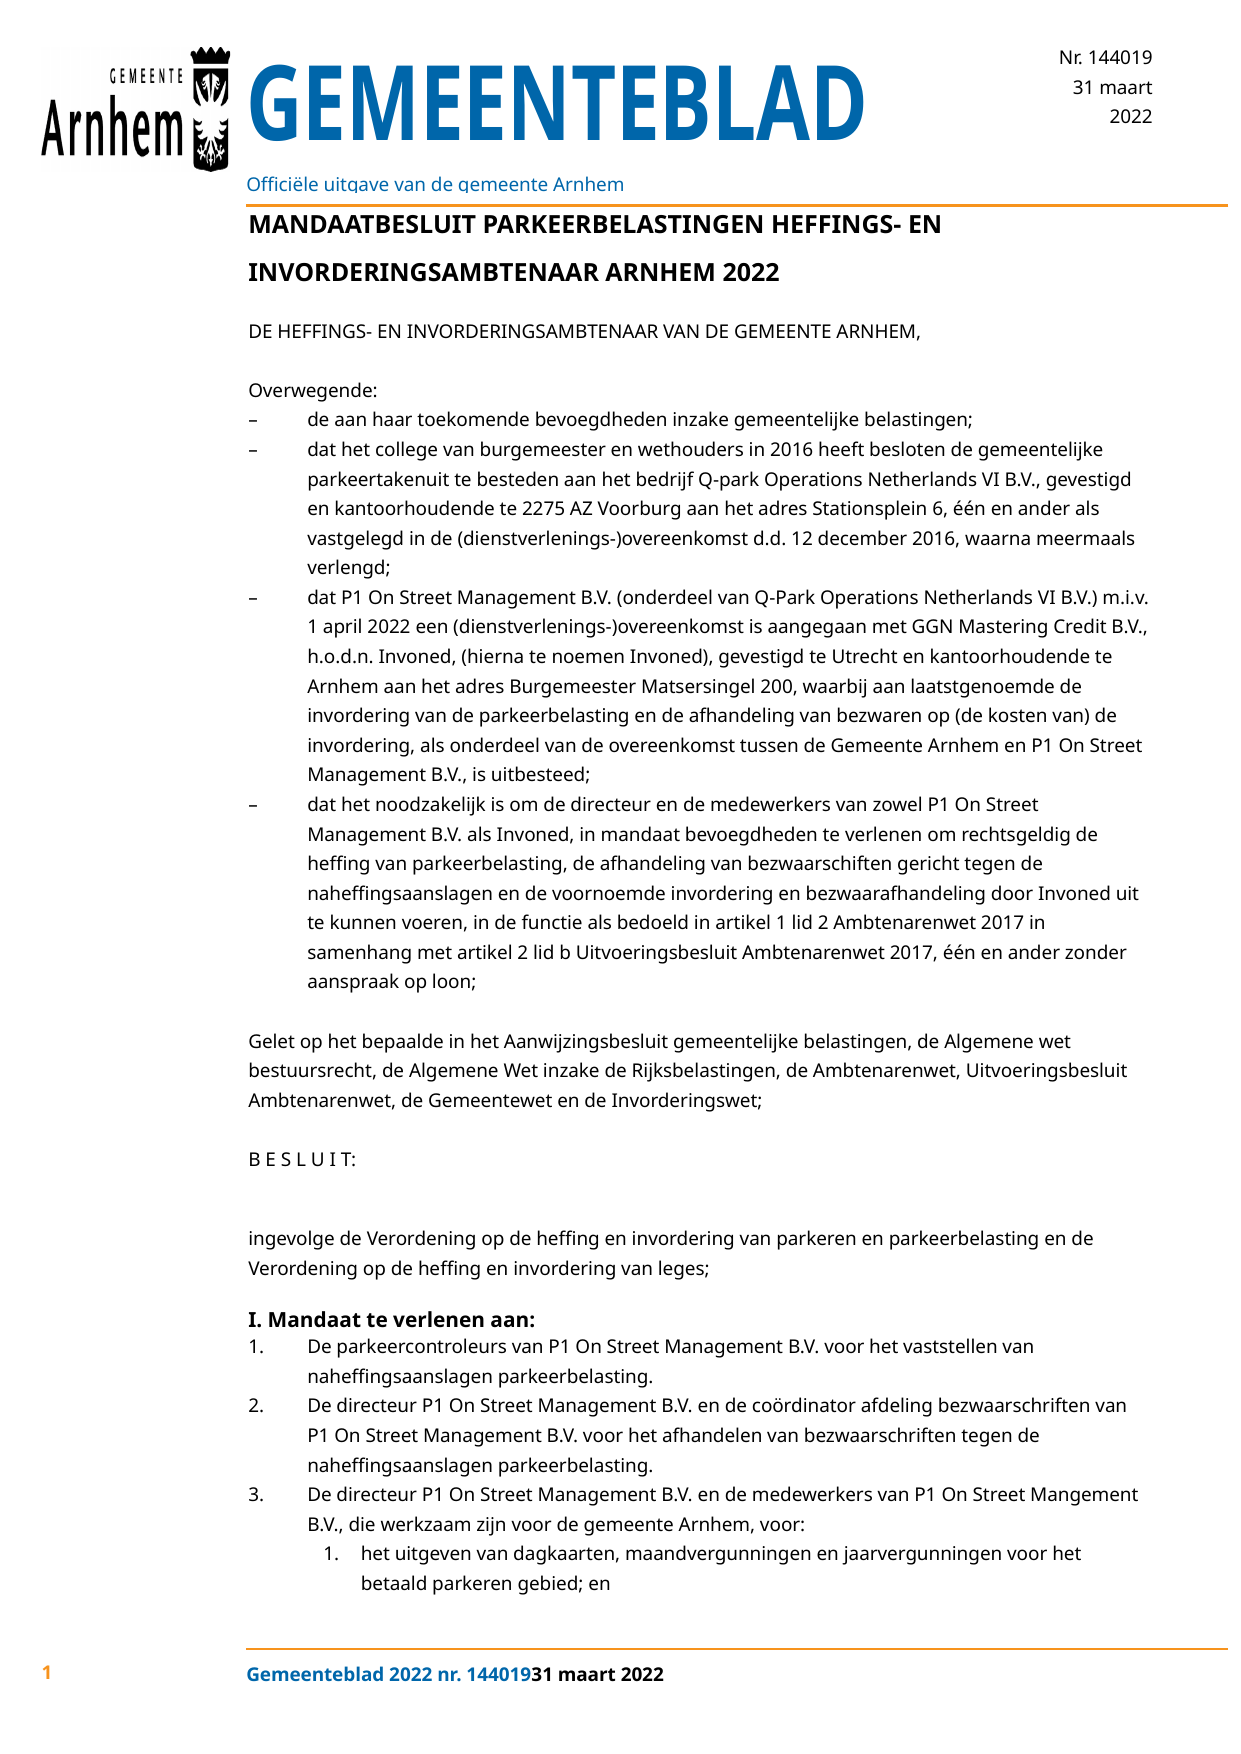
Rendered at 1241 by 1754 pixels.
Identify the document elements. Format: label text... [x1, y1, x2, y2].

list de aan haar toekomende bevoegdheden inzake gemeentelijke belastingen; [248, 407, 1152, 432]
picture [41, 47, 231, 172]
list dat P1 On Street Management B.V. (onderdeel van Q-Park Operations Netherlands VI B.V.) m.i.v. 1 april 2022 een (dienstverlenings-)overeenkomst is aangegaan met GGN Mastering Credit B.V., h.o.d.n. Invoned, (hierna te noemen Invoned), gevestigd te Utrecht en kantoorhoudende te Arnhem aan het adres Burgemeester Matsersingel 200, waarbij aan laatstgenoemde de invordering van de parkeerbelasting en de afhandeling van bezwaren op (de kosten van) de invordering, als onderdeel van de overeenkomst tussen de Gemeente Arnhem en P1 On Street Management B.V., is uitbesteed; [248, 584, 1152, 787]
text DE HEFFINGS- EN INVORDERINGSAMBTENAAR VAN DE GEMEENTE ARNHEM, [248, 318, 1152, 344]
text ingevolge de Verordening op de heffing en invordering van parkeren en parkeerbelasting en de Verordening op de heffing en invordering van leges; [248, 1225, 1152, 1280]
text I. Mandaat te verlenen aan: [248, 1305, 1152, 1333]
list De parkeercontroleurs van P1 On Street Management B.V. voor het vaststellen van naheffingsaanslagen parkeerbelasting. [248, 1333, 1152, 1389]
list dat het college van burgemeester en wethouders in 2016 heeft besloten de gemeentelijke parkeertakenuit te besteden aan het bedrijf Q-park Operations Netherlands VI B.V., gevestigd en kantoorhoudende te 2275 AZ Voorburg aan het adres Stationsplein 6, één en ander als vastgelegd in de (dienstverlenings-)overeenkomst d.d. 12 december 2016, waarna meermaals verlengd; [248, 436, 1152, 580]
list De directeur P1 On Street Management B.V. en de coördinator afdeling bezwaarschriften van P1 On Street Management B.V. voor het afhandelen van bezwaarschriften tegen de naheffingsaanslagen parkeerbelasting. [248, 1393, 1152, 1478]
list De directeur P1 On Street Management B.V. en de medewerkers van P1 On Street Mangement B.V., die werkzaam zijn voor de gemeente Arnhem, voor: [248, 1481, 1152, 1537]
text MANDAATBESLUIT PARKEERBELASTINGEN HEFFINGS- EN INVORDERINGSAMBTENAAR ARNHEM 2022 [248, 207, 1152, 288]
list dat het noodzakelijk is om de directeur en de medewerkers van zowel P1 On Street Management B.V. als Invoned, in mandaat bevoegdheden te verlenen om rechtsgeldig de heffing van parkeerbelasting, de afhandeling van bezwaarschiften gericht tegen de naheffingsaanslagen en de voornoemde invordering en bezwaarafhandeling door Invoned uit te kunnen voeren, in de functie als bedoeld in artikel 1 lid 2 Ambtenarenwet 2017 in samenhang met artikel 2 lid b Uitvoeringsbesluit Ambtenarenwet 2017, één en ander zonder aanspraak op loon; [248, 791, 1152, 994]
text B E S L U I T: [248, 1146, 1152, 1172]
text Gelet op het bepaalde in het Aanwijzingsbesluit gemeentelijke belastingen, de Algemene wet bestuursrecht, de Algemene Wet inzake de Rijksbelastingen, de Ambtenarenwet, Uitvoeringsbesluit Ambtenarenwet, de Gemeentewet en de Invorderingswet; [248, 1028, 1152, 1113]
list het uitgeven van dagkaarten, maandvergunningen en jaarvergunningen voor het betaald parkeren gebied; en [323, 1541, 1152, 1596]
text Overwegende: [248, 377, 1152, 403]
